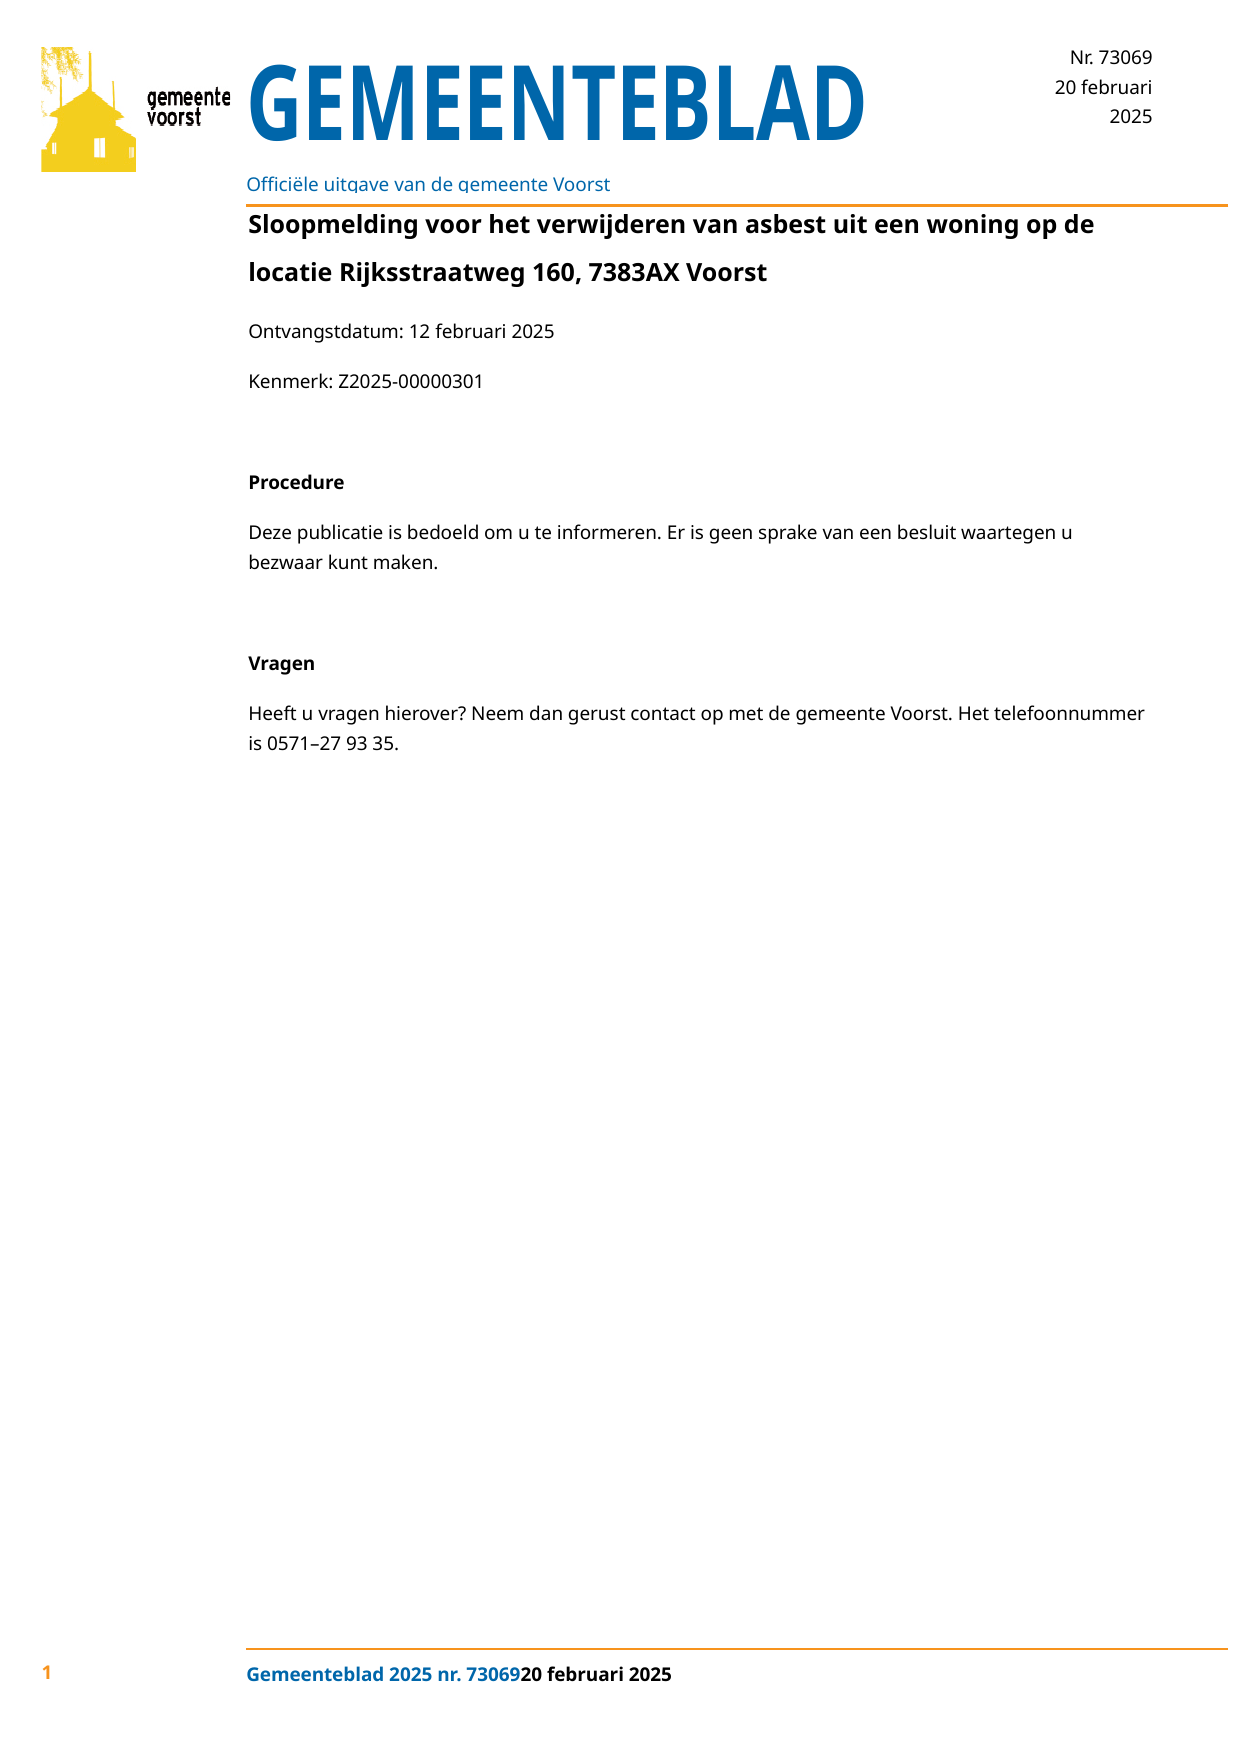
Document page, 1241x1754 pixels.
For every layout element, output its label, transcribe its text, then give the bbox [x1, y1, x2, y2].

text Deze publicatie is bedoeld om u te informeren. Er is geen sprake van een besluit waartegen u bezwaar kunt maken. [248, 519, 1152, 575]
text Sloopmelding voor het verwijderen van asbest uit een woning op de locatie Rijksstraatweg 160, 7383AX Voorst [248, 207, 1152, 288]
text Procedure [248, 469, 1152, 495]
text Vragen [248, 650, 1152, 676]
text Ontvangstdatum: 12 februari 2025 [248, 318, 1152, 344]
text Kenmerk: Z2025-00000301 [248, 368, 1152, 394]
text Heeft u vragen hierover? Neem dan gerust contact op met de gemeente Voorst. Het telefoonnummer is 0571–27 93 35. [248, 700, 1152, 756]
picture [41, 47, 231, 172]
